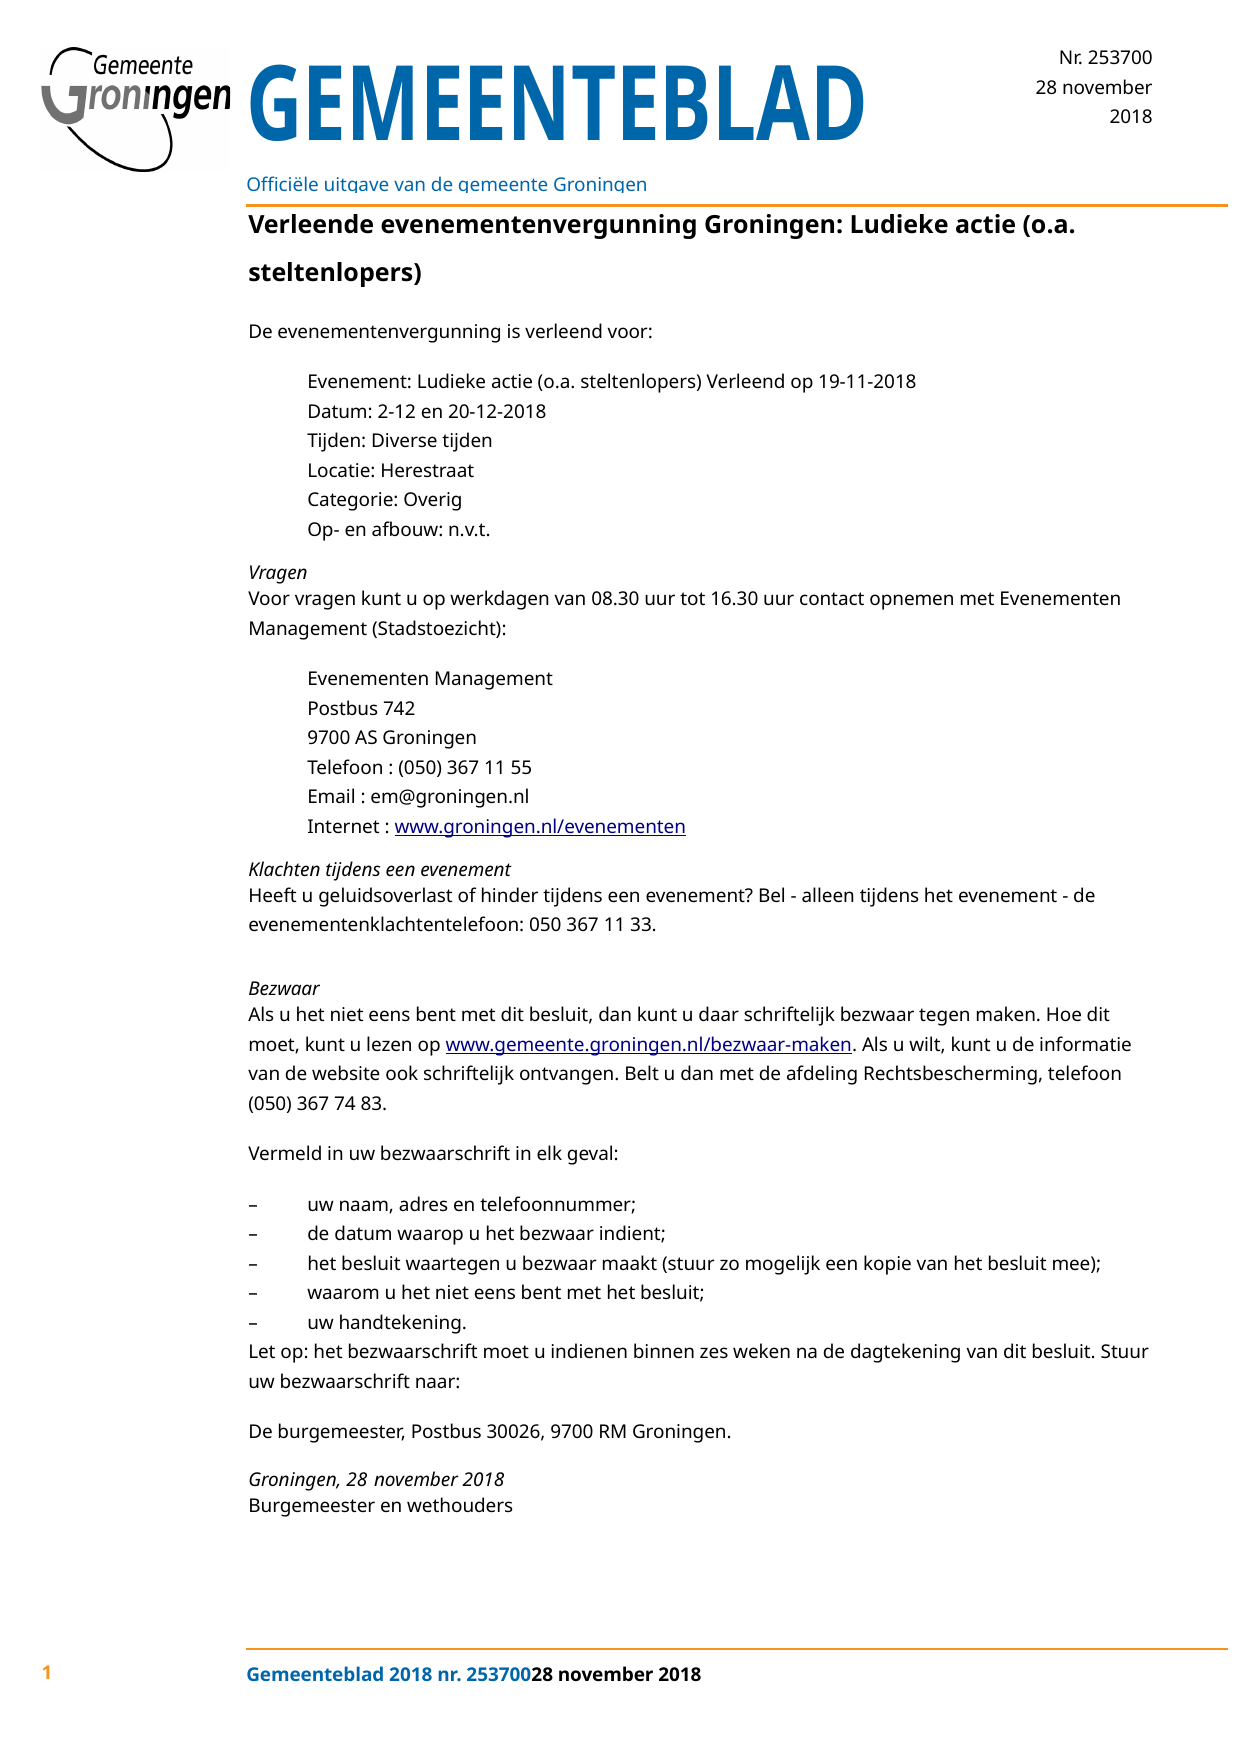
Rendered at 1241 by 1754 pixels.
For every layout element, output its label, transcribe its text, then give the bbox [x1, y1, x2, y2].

text Klachten tijdens een evenement [248, 856, 1152, 882]
list uw handtekening. [248, 1309, 1152, 1335]
text Bezwaar [248, 975, 1152, 1001]
list Op- en afbouw: n.v.t. [248, 516, 1152, 542]
list de datum waarop u het bezwaar indient; [248, 1220, 1152, 1246]
list 9700 AS Groningen [248, 724, 1152, 750]
text Groningen, 28 november 2018 [248, 1466, 1152, 1492]
list Categorie: Overig [248, 487, 1152, 512]
text Vermeld in uw bezwaarschrift in elk geval: [248, 1140, 1152, 1166]
text Let op: het bezwaarschrift moet u indienen binnen zes weken na de dagtekening van dit besluit. Stuur uw bezwaarschrift naar: [248, 1339, 1152, 1394]
list het besluit waartegen u bezwaar maakt (stuur zo mogelijk een kopie van het besluit mee); [248, 1250, 1152, 1276]
text Verleende evenementenvergunning Groningen: Ludieke actie (o.a. steltenlopers) [248, 207, 1152, 288]
text Als u het niet eens bent met dit besluit, dan kunt u daar schriftelijk bezwaar tegen maken. Hoe dit moet, kunt u lezen op www.gemeente.groningen.nl/bezwaar-maken. Als u wilt, kunt u de informatie van de website ook schriftelijk ontvangen. Belt u dan met de afdeling Rechtsbescherming, telefoon (050) 367 74 83. [248, 1001, 1152, 1116]
text De evenementenvergunning is verleend voor: [248, 318, 1152, 344]
text Vragen [248, 559, 1152, 585]
list Datum: 2-12 en 20-12-2018 [248, 398, 1152, 424]
text De burgemeester, Postbus 30026, 9700 RM Groningen. [248, 1419, 1152, 1444]
list uw naam, adres en telefoonnummer; [248, 1191, 1152, 1216]
list Email : em@groningen.nl [248, 783, 1152, 809]
text Burgemeester en wethouders [248, 1492, 1152, 1518]
list Evenementen Management [248, 665, 1152, 691]
list Evenement: Ludieke actie (o.a. steltenlopers) Verleend op 19-11-2018 [248, 368, 1152, 394]
list Postbus 742 [248, 695, 1152, 720]
text Heeft u geluidsoverlast of hinder tijdens een evenement? Bel - alleen tijdens het evenement - de evenementenklachtentelefoon: 050 367 11 33. [248, 882, 1152, 937]
text Voor vragen kunt u op werkdagen van 08.30 uur tot 16.30 uur contact opnemen met Evenementen Management (Stadstoezicht): [248, 585, 1152, 640]
list Locatie: Herestraat [248, 457, 1152, 483]
picture [41, 47, 231, 172]
list Telefoon : (050) 367 11 55 [248, 754, 1152, 779]
list Tijden: Diverse tijden [248, 427, 1152, 453]
list Internet : www.groningen.nl/evenementen [248, 813, 1152, 839]
list waarom u het niet eens bent met het besluit; [248, 1279, 1152, 1305]
